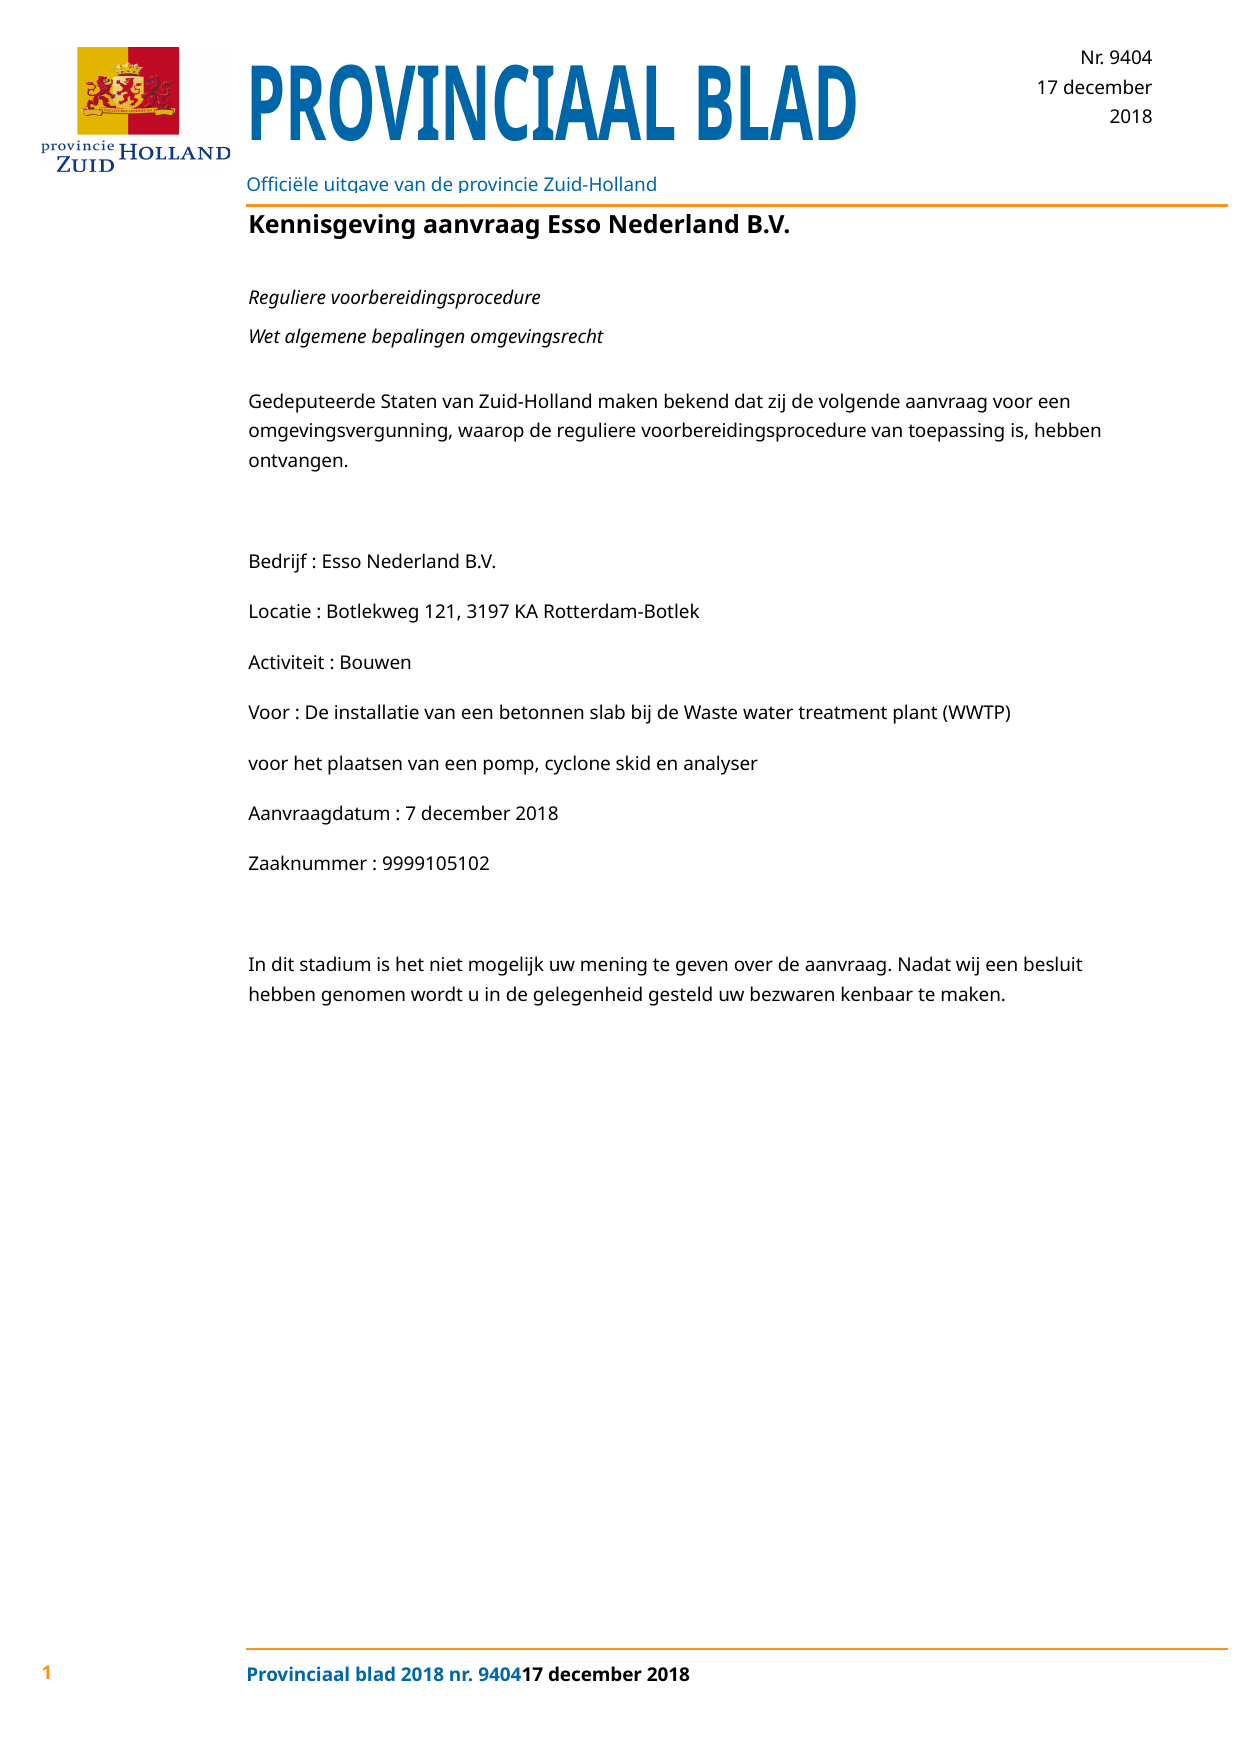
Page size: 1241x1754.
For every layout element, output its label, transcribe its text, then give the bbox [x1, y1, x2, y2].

text In dit stadium is het niet mogelijk uw mening te geven over de aanvraag. Nadat wij een besluit hebben genomen wordt u in de gelegenheid gesteld uw bezwaren kenbaar te maken. [248, 951, 1152, 1007]
text Bedrijf : Esso Nederland B.V. [248, 548, 1152, 574]
text Wet algemene bepalingen omgevingsrecht [248, 323, 1152, 349]
text Activiteit : Bouwen [248, 649, 1152, 675]
text Aanvraagdatum : 7 december 2018 [248, 800, 1152, 826]
picture [41, 47, 231, 172]
text Reguliere voorbereidingsprocedure [248, 284, 1152, 309]
text Voor : De installatie van een betonnen slab bij de Waste water treatment plant (WWTP) [248, 699, 1152, 725]
text Kennisgeving aanvraag Esso Nederland B.V. [248, 207, 1152, 241]
text voor het plaatsen van een pomp, cyclone skid en analyser [248, 750, 1152, 776]
text Gedeputeerde Staten van Zuid-Holland maken bekend dat zij de volgende aanvraag voor een omgevingsvergunning, waarop de reguliere voorbereidingsprocedure van toepassing is, hebben ontvangen. [248, 388, 1152, 473]
text Locatie : Botlekweg 121, 3197 KA Rotterdam-Botlek [248, 598, 1152, 624]
text Zaaknummer : 9999105102 [248, 851, 1152, 876]
